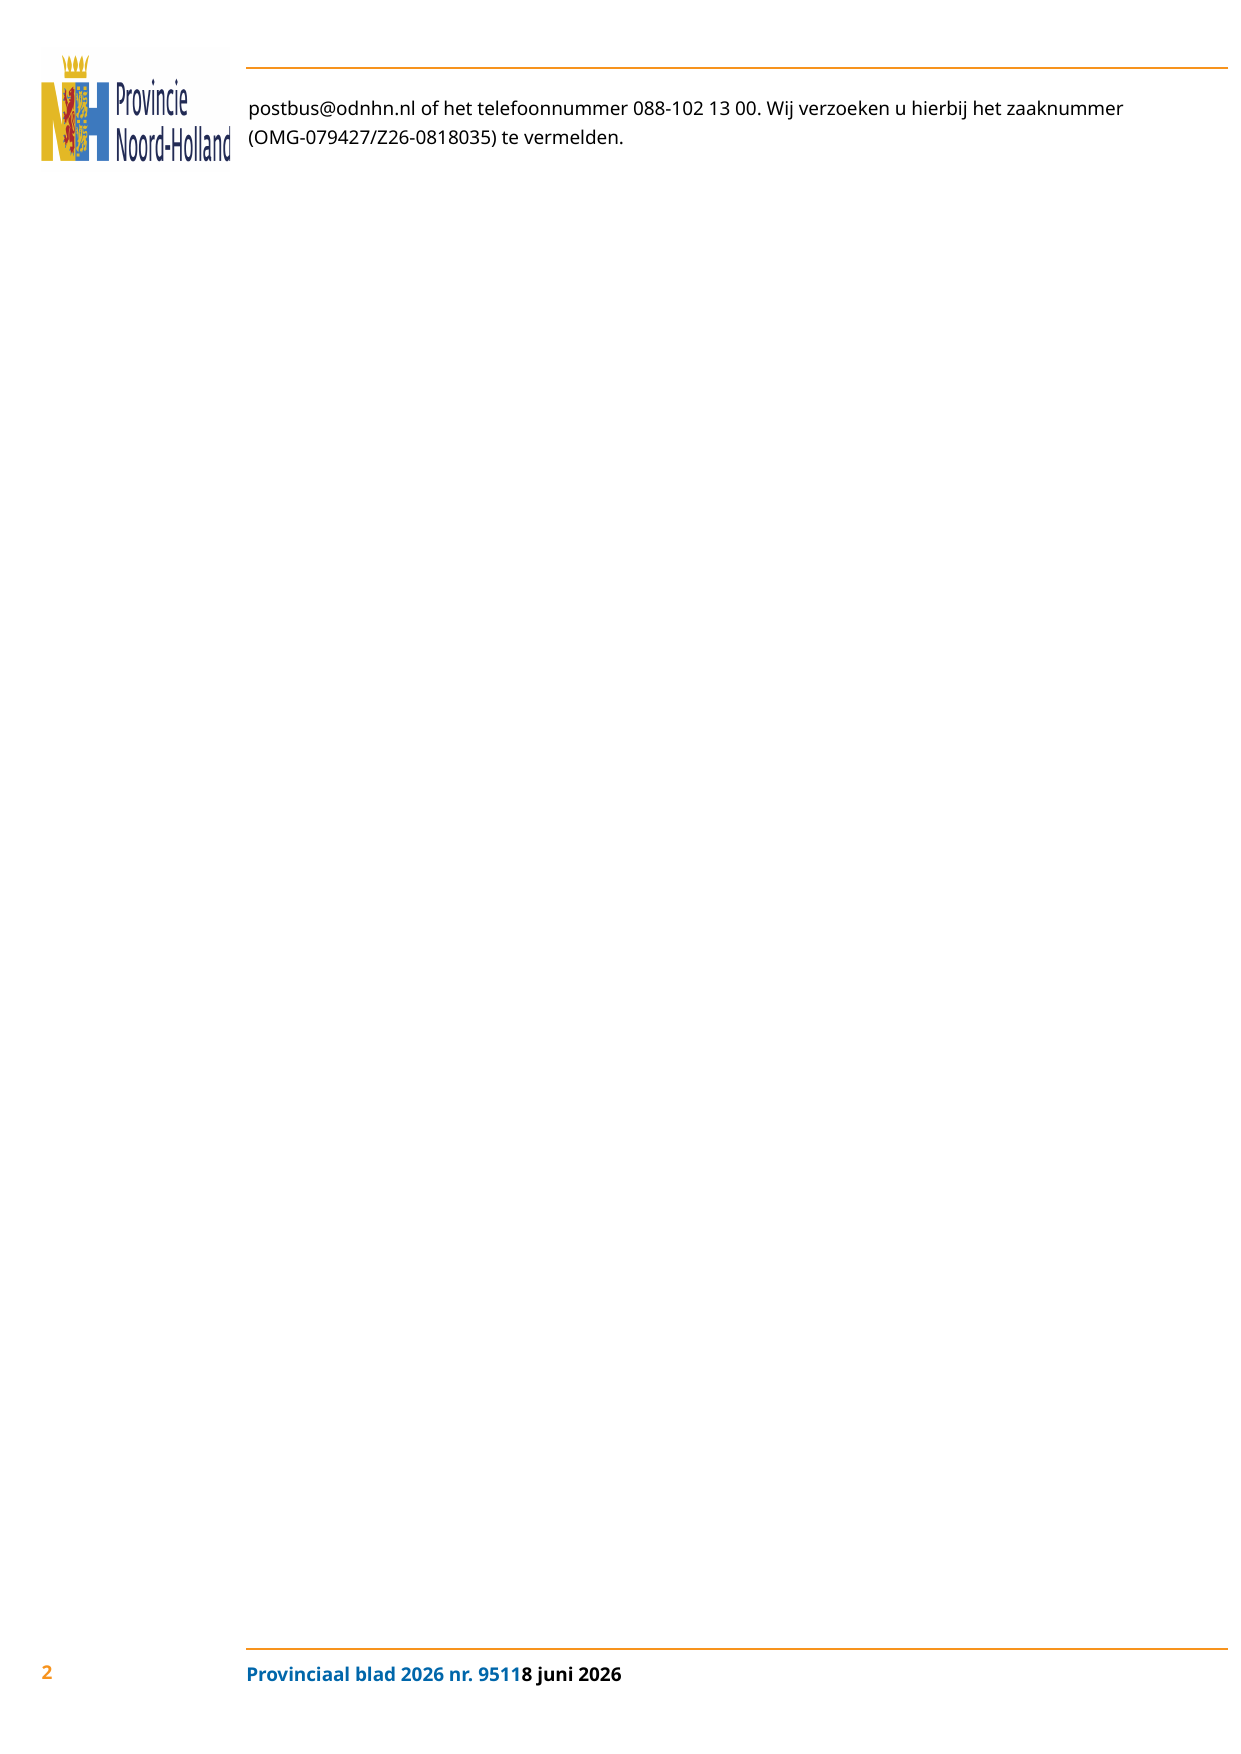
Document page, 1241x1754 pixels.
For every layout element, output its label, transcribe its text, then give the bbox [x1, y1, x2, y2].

text postbus@odnhn.nl of het telefoonnummer 088-102 13 00. Wij verzoeken u hierbij het zaaknummer (OMG-079427/Z26-0818035) te vermelden. [248, 95, 1152, 150]
picture [41, 47, 231, 172]
